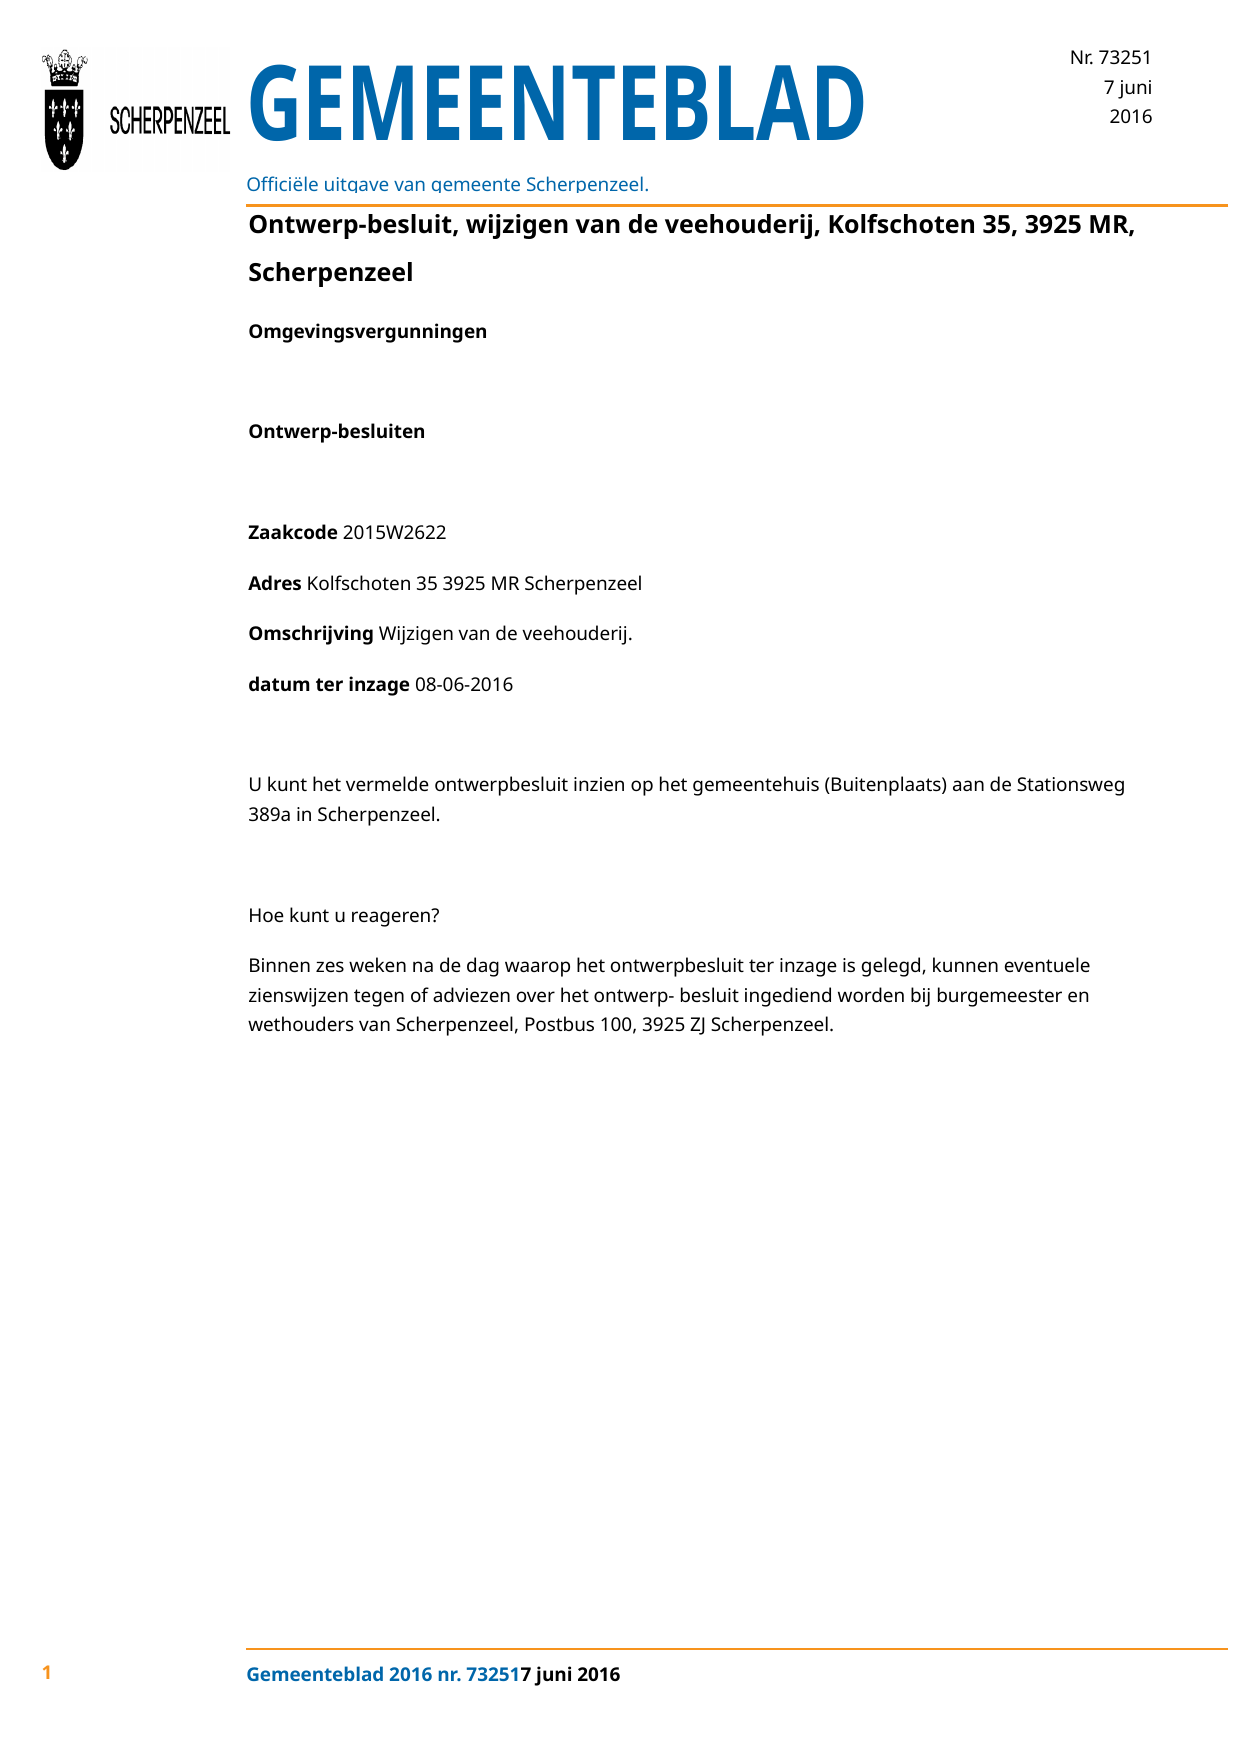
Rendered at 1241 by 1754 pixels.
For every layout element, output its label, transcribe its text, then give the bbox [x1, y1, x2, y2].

text Ontwerp-besluit, wijzigen van de veehouderij, Kolfschoten 35, 3925 MR, Scherpenzeel [248, 207, 1152, 288]
text Zaakcode 2015W2622 [248, 519, 1152, 545]
text datum ter inzage 08-06-2016 [248, 671, 1152, 697]
text Ontwerp-besluiten [248, 419, 1152, 444]
text Omschrijving Wijzigen van de veehouderij. [248, 620, 1152, 646]
text Hoe kunt u reageren? [248, 902, 1152, 928]
text Omgevingsvergunningen [248, 318, 1152, 344]
picture [41, 47, 231, 172]
text Adres Kolfschoten 35 3925 MR Scherpenzeel [248, 570, 1152, 596]
text U kunt het vermelde ontwerpbesluit inzien op het gemeentehuis (Buitenplaats) aan de Stationsweg 389a in Scherpenzeel. [248, 772, 1152, 827]
text Binnen zes weken na de dag waarop het ontwerpbesluit ter inzage is gelegd, kunnen eventuele zienswijzen tegen of adviezen over het ontwerp- besluit ingediend worden bij burgemeester en wethouders van Scherpenzeel, Postbus 100, 3925 ZJ Scherpenzeel. [248, 952, 1152, 1037]
